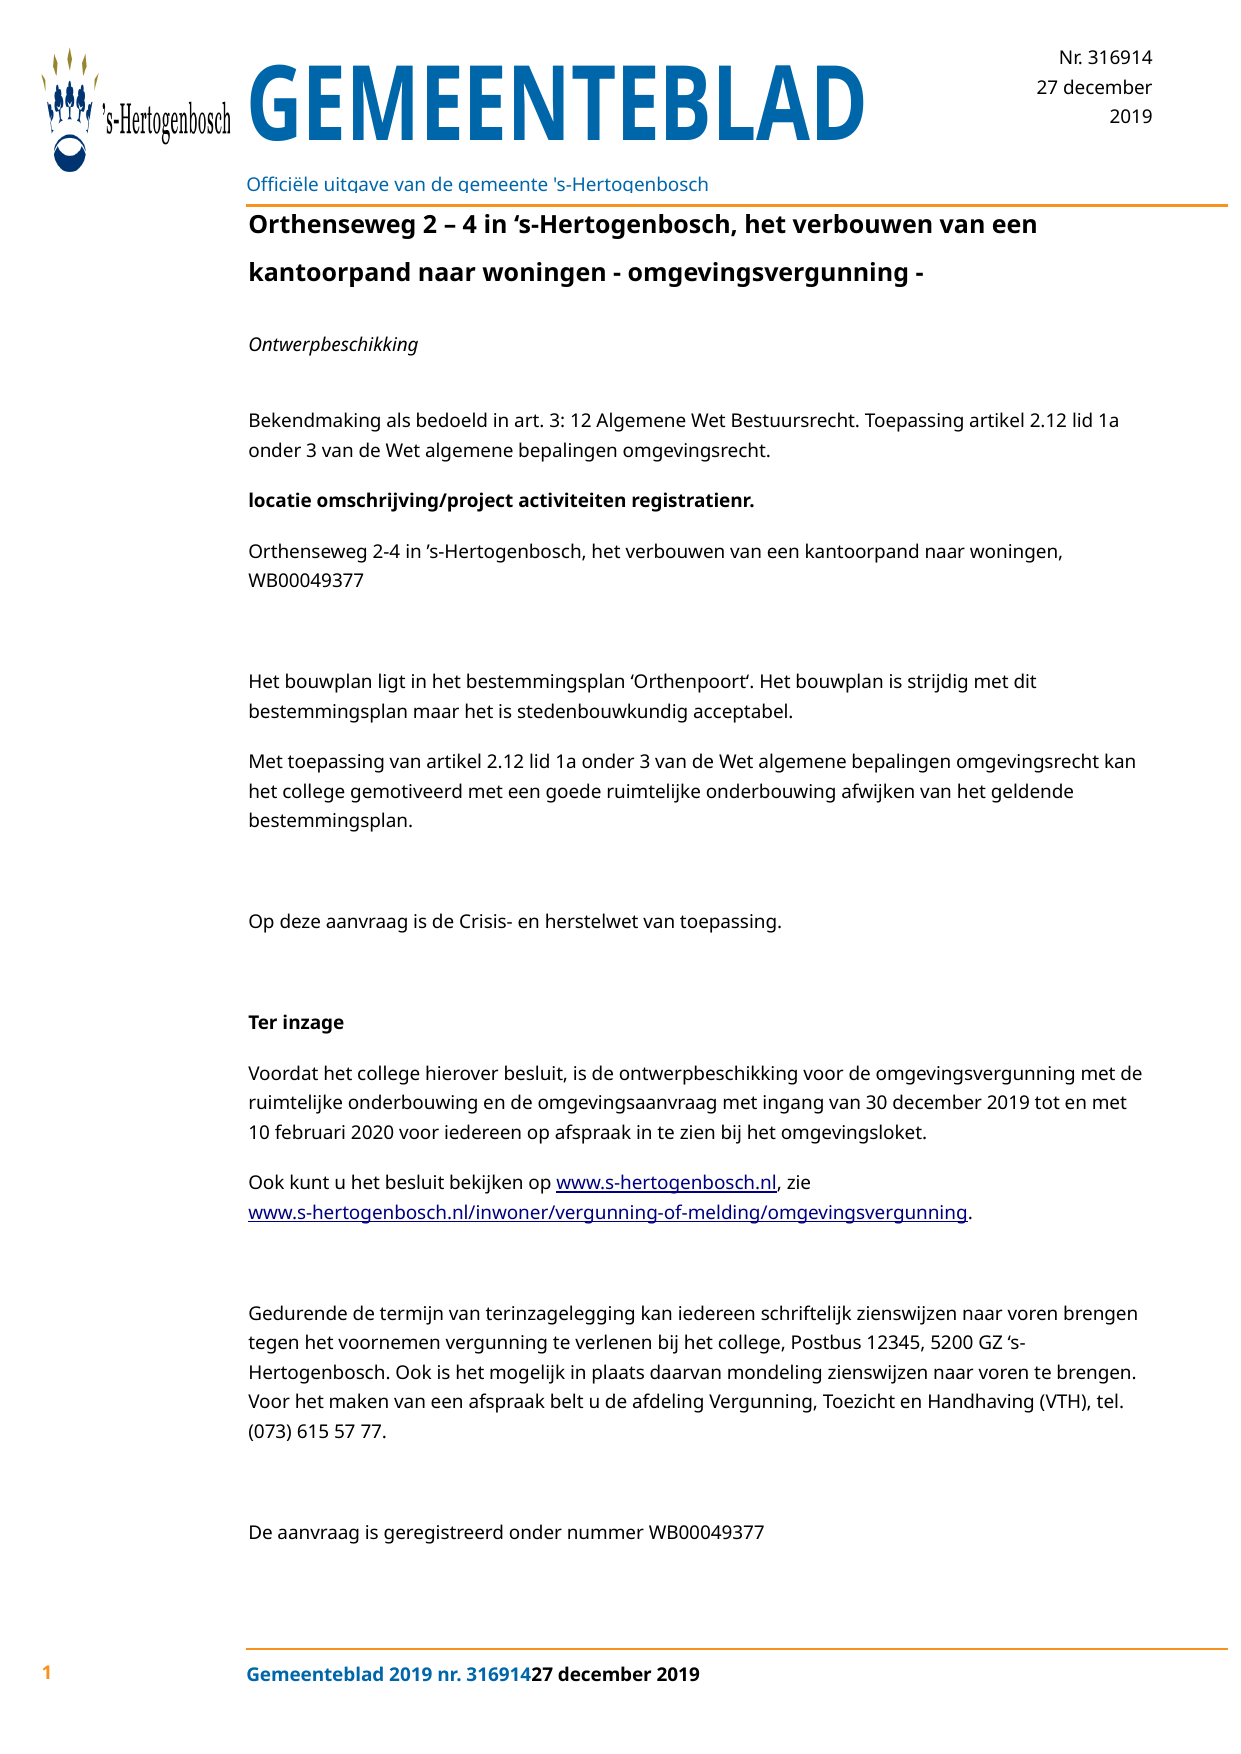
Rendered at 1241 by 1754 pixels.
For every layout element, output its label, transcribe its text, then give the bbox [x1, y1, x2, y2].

text De aanvraag is geregistreerd onder nummer WB00049377 [248, 1519, 1152, 1544]
picture [41, 47, 231, 172]
text Het bouwplan ligt in het bestemmingsplan ‘Orthenpoort‘. Het bouwplan is strijdig met dit bestemmingsplan maar het is stedenbouwkundig acceptabel. [248, 668, 1152, 724]
text Bekendmaking als bedoeld in art. 3: 12 Algemene Wet Bestuursrecht. Toepassing artikel 2.12 lid 1a onder 3 van de Wet algemene bepalingen omgevingsrecht. [248, 408, 1152, 463]
text Ter inzage [248, 1009, 1152, 1035]
text Ook kunt u het besluit bekijken op www.s-hertogenbosch.nl, zie www.s-hertogenbosch.nl/inwoner/vergunning-of-melding/omgevingsvergunning. [248, 1169, 1152, 1224]
text Orthenseweg 2-4 in ’s-Hertogenbosch, het verbouwen van een kantoorpand naar woningen, WB00049377 [248, 538, 1152, 593]
text Met toepassing van artikel 2.12 lid 1a onder 3 van de Wet algemene bepalingen omgevingsrecht kan het college gemotiveerd met een goede ruimtelijke onderbouwing afwijken van het geldende bestemmingsplan. [248, 748, 1152, 833]
text locatie omschrijving/project activiteiten registratienr. [248, 488, 1152, 513]
text Ontwerpbeschikking [248, 331, 1152, 357]
text Op deze aanvraag is de Crisis- en herstelwet van toepassing. [248, 908, 1152, 934]
text Voordat het college hierover besluit, is de ontwerpbeschikking voor de omgevingsvergunning met de ruimtelijke onderbouwing en de omgevingsaanvraag met ingang van 30 december 2019 tot en met 10 februari 2020 voor iedereen op afspraak in te zien bij het omgevingsloket. [248, 1060, 1152, 1144]
text Orthenseweg 2 – 4 in ‘s-Hertogenbosch, het verbouwen van een kantoorpand naar woningen - omgevingsvergunning - [248, 207, 1152, 288]
text Gedurende de termijn van terinzagelegging kan iedereen schriftelijk zienswijzen naar voren brengen tegen het voornemen vergunning te verlenen bij het college, Postbus 12345, 5200 GZ ‘s-Hertogenbosch. Ook is het mogelijk in plaats daarvan mondeling zienswijzen naar voren te brengen. Voor het maken van een afspraak belt u de afdeling Vergunning, Toezicht en Handhaving (VTH), tel. (073) 615 57 77. [248, 1300, 1152, 1444]
